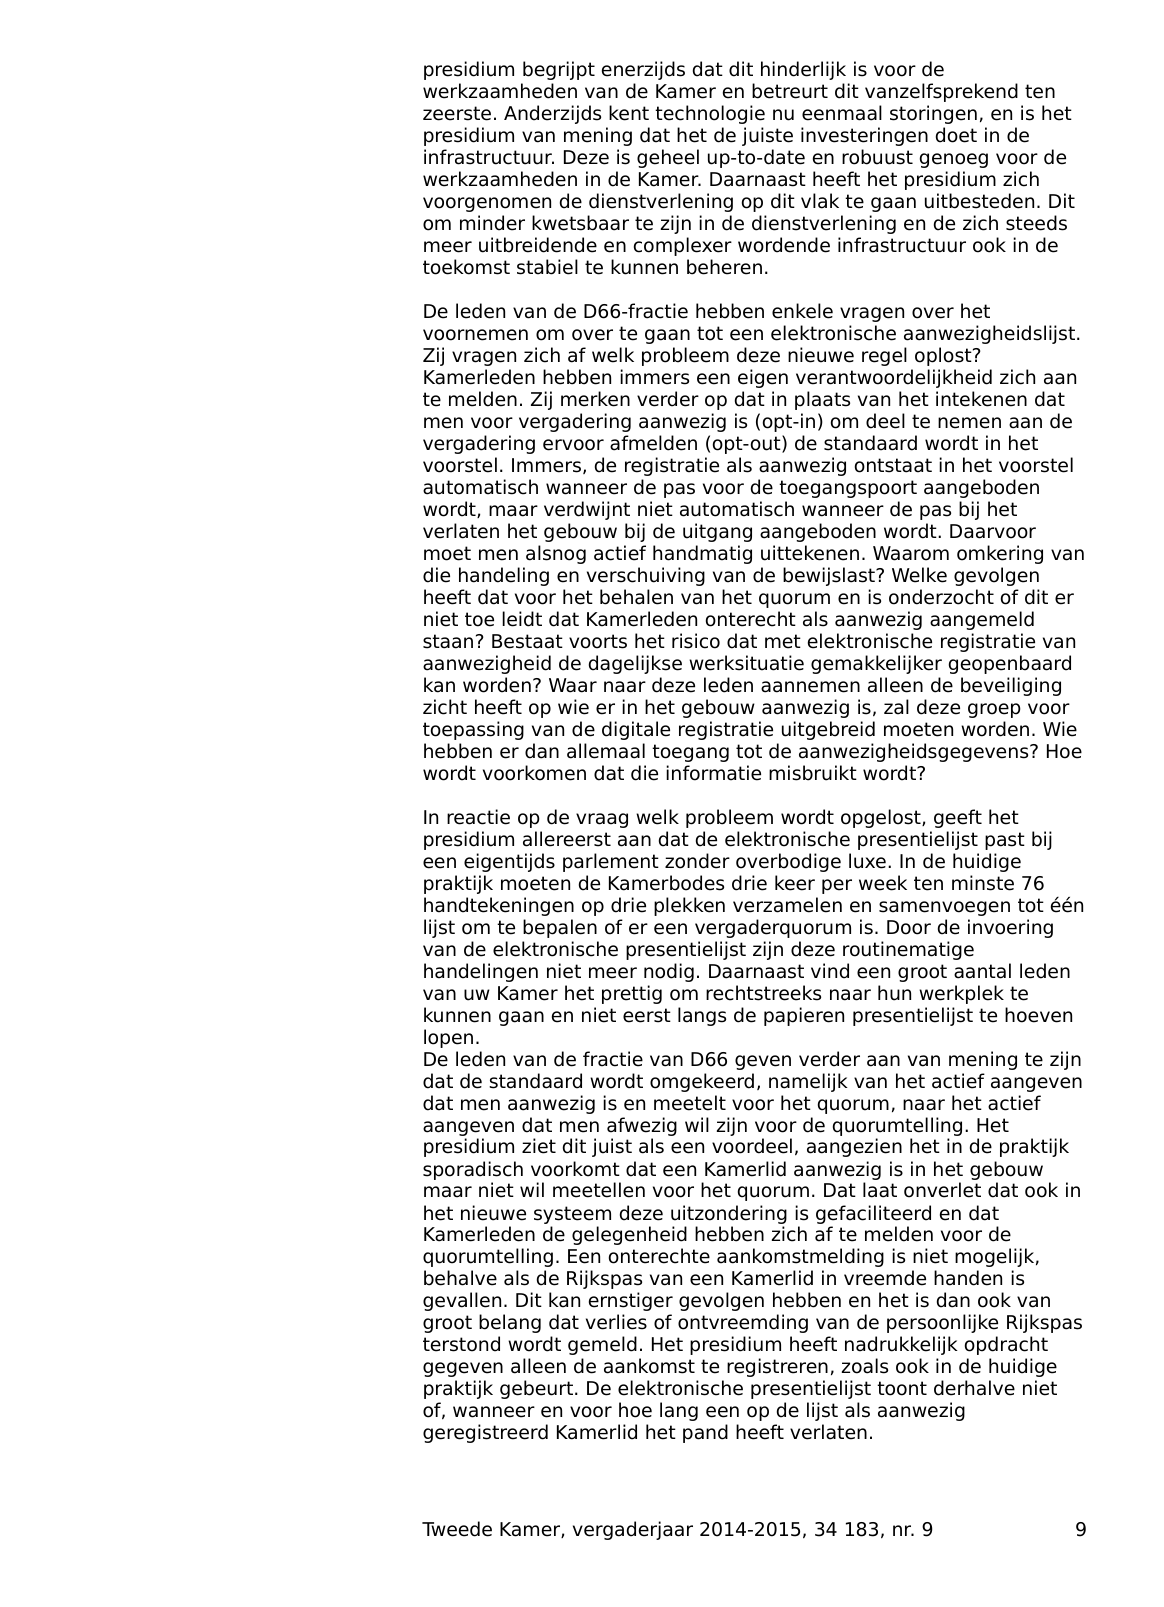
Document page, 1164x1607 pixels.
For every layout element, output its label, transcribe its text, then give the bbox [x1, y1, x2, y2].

text In reactie op de vraag welk probleem wordt opgelost, geeft het presidium allereerst aan dat de elektronische presentielijst past bij een eigentijds parlement zonder overbodige luxe. In de huidige praktijk moeten de Kamerbodes drie keer per week ten minste 76 handtekeningen op drie plekken verzamelen en samenvoegen tot één lijst om te bepalen of er een vergaderquorum is. Door de invoering van de elektronische presentielijst zijn deze routinematige handelingen niet meer nodig. Daarnaast vind een groot aantal leden van uw Kamer het prettig om rechtstreeks naar hun werkplek te kunnen gaan en niet eerst langs de papieren presentielijst te hoeven lopen. [422, 807, 1087, 1048]
text De leden van de fractie van D66 geven verder aan van mening te zijn dat de standaard wordt omgekeerd, namelijk van het actief aangeven dat men aanwezig is en meetelt voor het quorum, naar het actief aangeven dat men afwezig wil zijn voor de quorumtelling. Het presidium ziet dit juist als een voordeel, aangezien het in de praktijk sporadisch voorkomt dat een Kamerlid aanwezig is in het gebouw maar niet wil meetellen voor het quorum. Dat laat onverlet dat ook in het nieuwe systeem deze uitzondering is gefaciliteerd en dat Kamerleden de gelegenheid hebben zich af te melden voor de quorumtelling. Een onterechte aankomstmelding is niet mogelijk, behalve als de Rijkspas van een Kamerlid in vreemde handen is gevallen. Dit kan ernstiger gevolgen hebben en het is dan ook van groot belang dat verlies of ontvreemding van de persoonlijke Rijkspas terstond wordt gemeld. Het presidium heeft nadrukkelijk opdracht gegeven alleen de aankomst te registreren, zoals ook in de huidige praktijk gebeurt. De elektronische presentielijst toont derhalve niet of, wanneer en voor hoe lang een op de lijst als aanwezig geregistreerd Kamerlid het pand heeft verlaten. [422, 1048, 1087, 1444]
text presidium begrijpt enerzijds dat dit hinderlijk is voor de werkzaamheden van de Kamer en betreurt dit vanzelfsprekend ten zeerste. Anderzijds kent technologie nu eenmaal storingen, en is het presidium van mening dat het de juiste investeringen doet in de infrastructuur. Deze is geheel up-to-date en robuust genoeg voor de werkzaamheden in de Kamer. Daarnaast heeft het presidium zich voorgenomen de dienstverlening op dit vlak te gaan uitbesteden. Dit om minder kwetsbaar te zijn in de dienstverlening en de zich steeds meer uitbreidende en complexer wordende infrastructuur ook in de toekomst stabiel te kunnen beheren. [422, 59, 1087, 279]
text De leden van de D66-fractie hebben enkele vragen over het voornemen om over te gaan tot een elektronische aanwezigheidslijst. Zij vragen zich af welk probleem deze nieuwe regel oplost? Kamerleden hebben immers een eigen verantwoordelijkheid zich aan te melden. Zij merken verder op dat in plaats van het intekenen dat men voor vergadering aanwezig is (opt-in) om deel te nemen aan de vergadering ervoor afmelden (opt-out) de standaard wordt in het voorstel. Immers, de registratie als aanwezig ontstaat in het voorstel automatisch wanneer de pas voor de toegangspoort aangeboden wordt, maar verdwijnt niet automatisch wanneer de pas bij het verlaten het gebouw bij de uitgang aangeboden wordt. Daarvoor moet men alsnog actief handmatig uittekenen. Waarom omkering van die handeling en verschuiving van de bewijslast? Welke gevolgen heeft dat voor het behalen van het quorum en is onderzocht of dit er niet toe leidt dat Kamerleden onterecht als aanwezig aangemeld staan? Bestaat voorts het risico dat met elektronische registratie van aanwezigheid de dagelijkse werksituatie gemakkelijker geopenbaard kan worden? Waar naar deze leden aannemen alleen de beveiliging zicht heeft op wie er in het gebouw aanwezig is, zal deze groep voor toepassing van de digitale registratie uitgebreid moeten worden. Wie hebben er dan allemaal toegang tot de aanwezigheidsgegevens? Hoe wordt voorkomen dat die informatie misbruikt wordt? [422, 301, 1087, 784]
